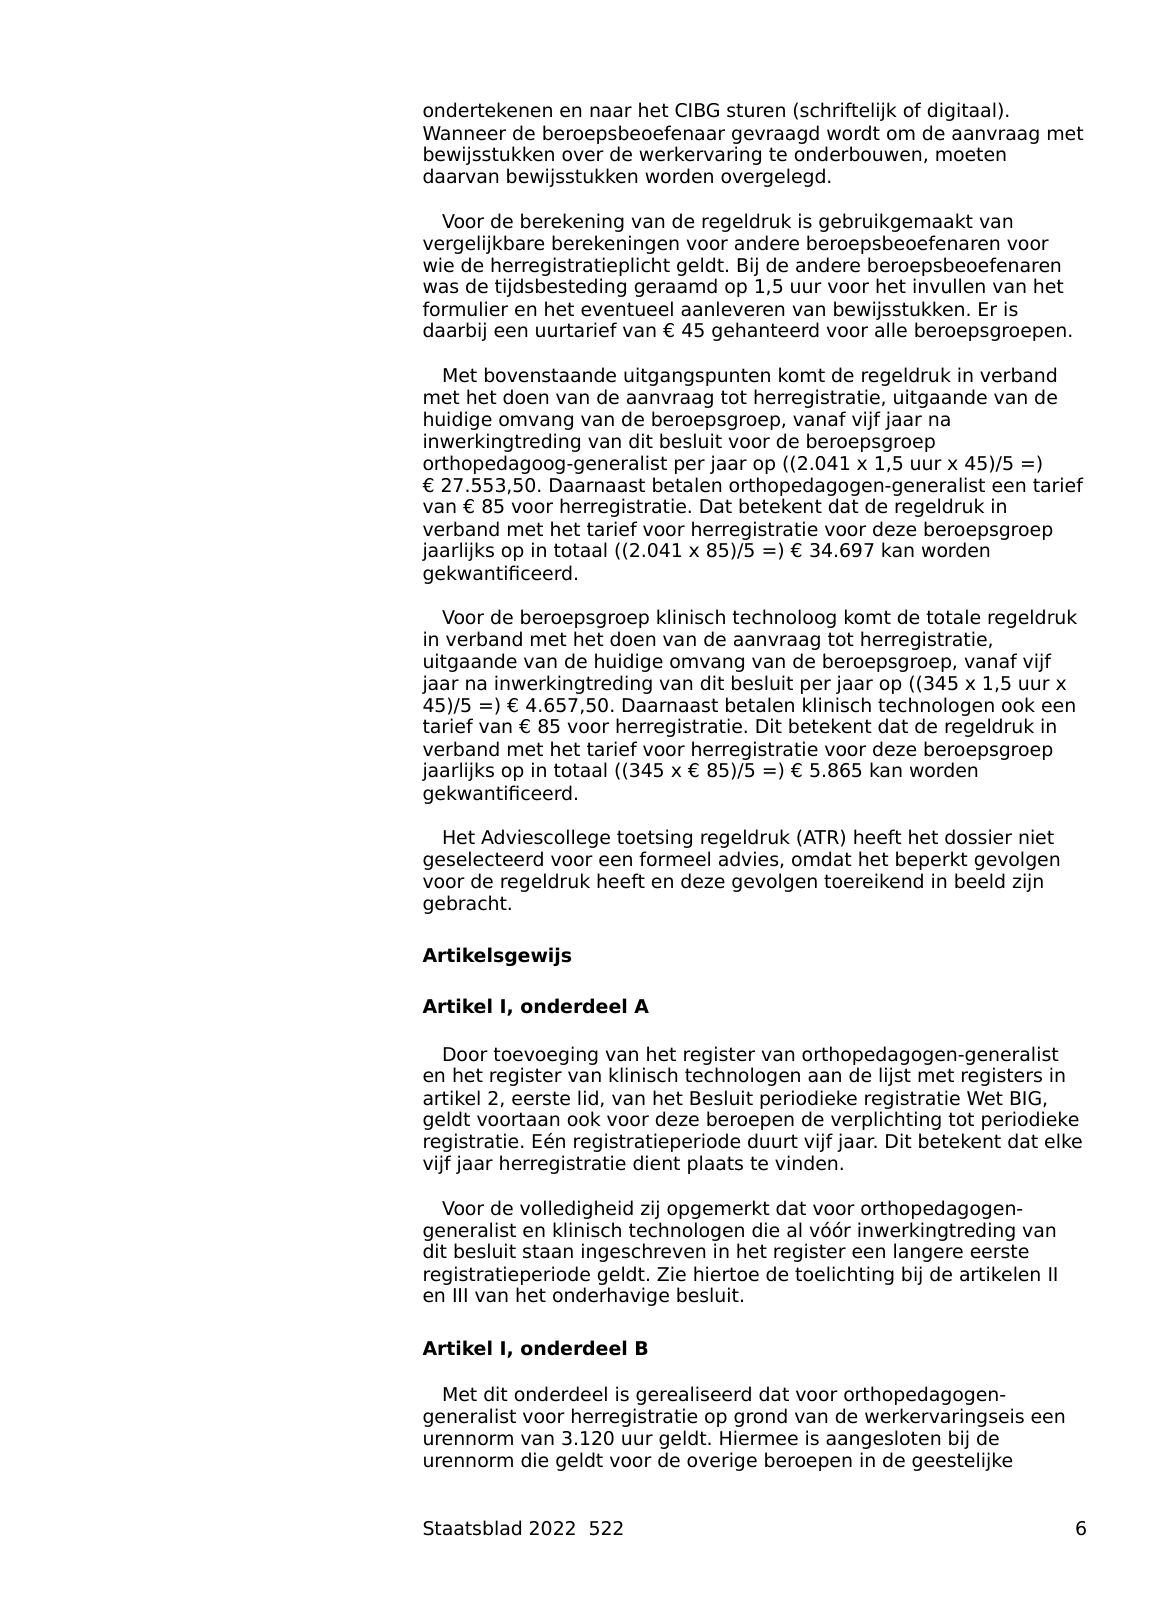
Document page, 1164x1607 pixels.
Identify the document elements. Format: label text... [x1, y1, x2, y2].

text Voor de berekening van de regeldruk is gebruikgemaakt van vergelijkbare berekeningen voor andere beroepsbeoefenaren voor wie de herregistratieplicht geldt. Bij de andere beroepsbeoefenaren was de tijdsbesteding geraamd op 1,5 uur voor het invullen van het formulier en het eventueel aanleveren van bewijsstukken. Er is daarbij een uurtarief van € 45 gehanteerd voor alle beroepsgroepen. [422, 211, 1087, 342]
subtitle Artikel I, onderdeel A [422, 996, 1087, 1018]
text ondertekenen en naar het CIBG sturen (schriftelijk of digitaal). Wanneer de beroepsbeoefenaar gevraagd wordt om de aanvraag met bewijsstukken over de werkervaring te onderbouwen, moeten daarvan bewijsstukken worden overgelegd. [422, 100, 1087, 188]
text Voor de beroepsgroep klinisch technoloog komt de totale regeldruk in verband met het doen van de aanvraag tot herregistratie, uitgaande van de huidige omvang van de beroepsgroep, vanaf vijf jaar na inwerkingtreding van dit besluit per jaar op ((345 x 1,5 uur x 45)/5 =) € 4.657,50. Daarnaast betalen klinisch technologen ook een tarief van € 85 voor herregistratie. Dit betekent dat de regeldruk in verband met het tarief voor herregistratie voor deze beroepsgroep jaarlijks op in totaal ((345 x € 85)/5 =) € 5.865 kan worden gekwantificeerd. [422, 607, 1087, 804]
subtitle Artikel I, onderdeel B [422, 1337, 1087, 1359]
text Door toevoeging van het register van orthopedagogen-generalist en het register van klinisch technologen aan de lijst met registers in artikel 2, eerste lid, van het Besluit periodieke registratie Wet BIG, geldt voortaan ook voor deze beroepen de verplichting tot periodieke registratie. Eén registratieperiode duurt vijf jaar. Dit betekent dat elke vijf jaar herregistratie dient plaats te vinden. [422, 1043, 1087, 1175]
text Met bovenstaande uitgangspunten komt de regeldruk in verband met het doen van de aanvraag tot herregistratie, uitgaande van de huidige omvang van de beroepsgroep, vanaf vijf jaar na inwerkingtreding van dit besluit voor de beroepsgroep orthopedagoog-generalist per jaar op ((2.041 x 1,5 uur x 45)/5 =) € 27.553,50. Daarnaast betalen orthopedagogen-generalist een tarief van € 85 voor herregistratie. Dat betekent dat de regeldruk in verband met het tarief voor herregistratie voor deze beroepsgroep jaarlijks op in totaal ((2.041 x 85)/5 =) € 34.697 kan worden gekwantificeerd. [422, 364, 1087, 584]
subtitle Artikelsgewijs [422, 944, 1087, 966]
text Voor de volledigheid zij opgemerkt dat voor orthopedagogen-generalist en klinisch technologen die al vóór inwerkingtreding van dit besluit staan ingeschreven in het register een langere eerste registratieperiode geldt. Zie hiertoe de toelichting bij de artikelen II en III van het onderhavige besluit. [422, 1197, 1087, 1307]
text Met dit onderdeel is gerealiseerd dat voor orthopedagogen-generalist voor herregistratie op grond van de werkervaringseis een urennorm van 3.120 uur geldt. Hiermee is aangesloten bij de urennorm die geldt voor de overige beroepen in de geestelijke [422, 1384, 1087, 1472]
text Het Adviescollege toetsing regeldruk (ATR) heeft het dossier niet geselecteerd voor een formeel advies, omdat het beperkt gevolgen voor de regeldruk heeft en deze gevolgen toereikend in beeld zijn gebracht. [422, 827, 1087, 914]
